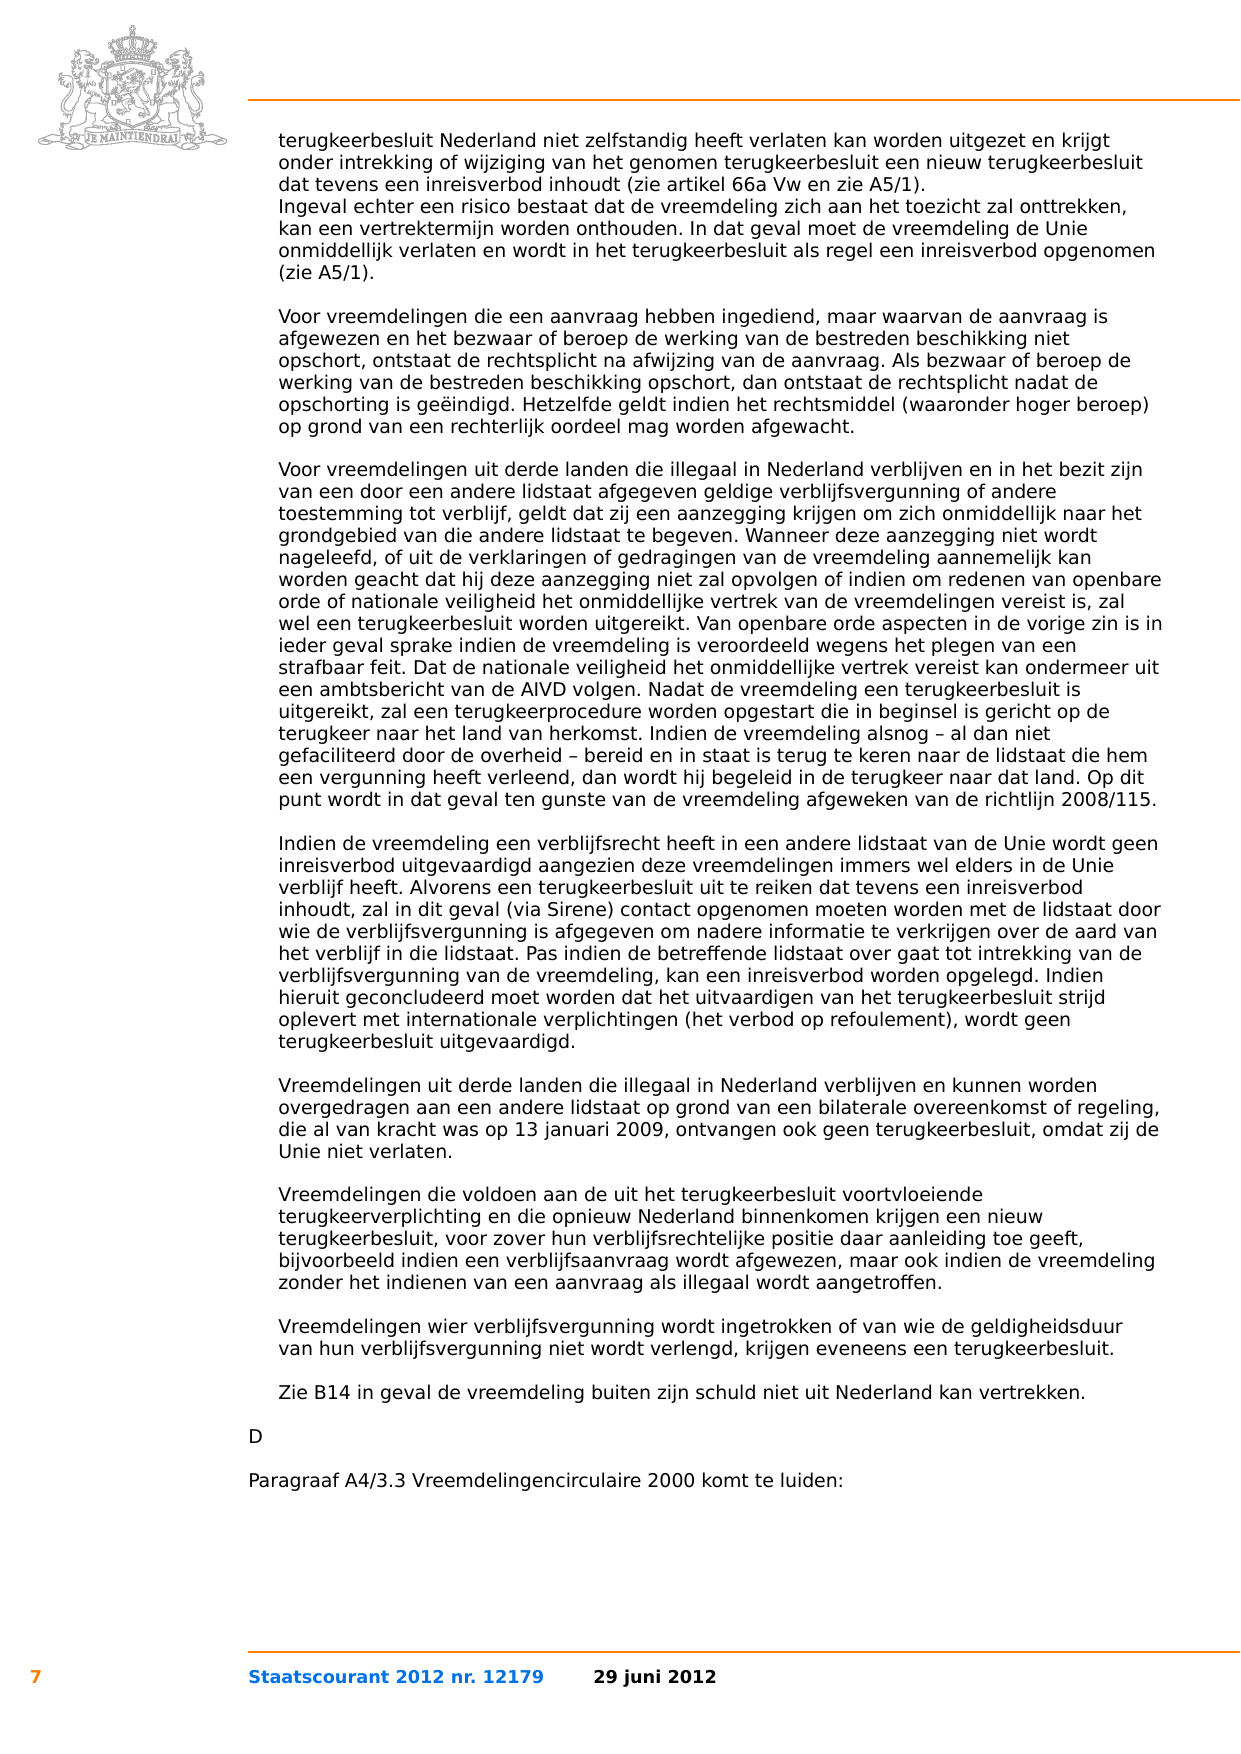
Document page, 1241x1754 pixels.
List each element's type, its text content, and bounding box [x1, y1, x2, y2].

text terugkeerbesluit Nederland niet zelfstandig heeft verlaten kan worden uitgezet en krijgt onder intrekking of wijziging van het genomen terugkeerbesluit een nieuw terugkeerbesluit dat tevens een inreisverbod inhoudt (zie artikel 66a Vw en zie A5/1). [278, 130, 1163, 196]
text Voor vreemdelingen uit derde landen die illegaal in Nederland verblijven en in het bezit zijn van een door een andere lidstaat afgegeven geldige verblijfsvergunning of andere toestemming tot verblijf, geldt dat zij een aanzegging krijgen om zich onmiddellijk naar het grondgebied van die andere lidstaat te begeven. Wanneer deze aanzegging niet wordt nageleefd, of uit de verklaringen of gedragingen van de vreemdeling aannemelijk kan worden geacht dat hij deze aanzegging niet zal opvolgen of indien om redenen van openbare orde of nationale veiligheid het onmiddellijke vertrek van de vreemdelingen vereist is, zal wel een terugkeerbesluit worden uitgereikt. Van openbare orde aspecten in de vorige zin is in ieder geval sprake indien de vreemdeling is veroordeeld wegens het plegen van een strafbaar feit. Dat de nationale veiligheid het onmiddellijke vertrek vereist kan ondermeer uit een ambtsbericht van de AIVD volgen. Nadat de vreemdeling een terugkeerbesluit is uitgereikt, zal een terugkeerprocedure worden opgestart die in beginsel is gericht op de terugkeer naar het land van herkomst. Indien de vreemdeling alsnog – al dan niet gefaciliteerd door de overheid – bereid en in staat is terug te keren naar de lidstaat die hem een vergunning heeft verleend, dan wordt hij begeleid in de terugkeer naar dat land. Op dit punt wordt in dat geval ten gunste van de vreemdeling afgeweken van de richtlijn 2008/115. [278, 459, 1163, 811]
text Paragraaf A4/3.3 Vreemdelingencirculaire 2000 komt te luiden: [248, 1470, 1163, 1492]
text Ingeval echter een risico bestaat dat de vreemdeling zich aan het toezicht zal onttrekken, kan een vertrektermijn worden onthouden. In dat geval moet de vreemdeling de Unie onmiddellijk verlaten en wordt in het terugkeerbesluit als regel een inreisverbod opgenomen (zie A5/1). [278, 196, 1163, 284]
text Indien de vreemdeling een verblijfsrecht heeft in een andere lidstaat van de Unie wordt geen inreisverbod uitgevaardigd aangezien deze vreemdelingen immers wel elders in de Unie verblijf heeft. Alvorens een terugkeerbesluit uit te reiken dat tevens een inreisverbod inhoudt, zal in dit geval (via Sirene) contact opgenomen moeten worden met de lidstaat door wie de verblijfsvergunning is afgegeven om nadere informatie te verkrijgen over de aard van het verblijf in die lidstaat. Pas indien de betreffende lidstaat over gaat tot intrekking van de verblijfsvergunning van de vreemdeling, kan een inreisverbod worden opgelegd. Indien hieruit geconcludeerd moet worden dat het uitvaardigen van het terugkeerbesluit strijd oplevert met internationale verplichtingen (het verbod op refoulement), wordt geen terugkeerbesluit uitgevaardigd. [278, 833, 1163, 1053]
text Voor vreemdelingen die een aanvraag hebben ingediend, maar waarvan de aanvraag is afgewezen en het bezwaar of beroep de werking van de bestreden beschikking niet opschort, ontstaat de rechtsplicht na afwijzing van de aanvraag. Als bezwaar of beroep de werking van de bestreden beschikking opschort, dan ontstaat de rechtsplicht nadat de opschorting is geëindigd. Hetzelfde geldt indien het rechtsmiddel (waaronder hoger beroep) op grond van een rechterlijk oordeel mag worden afgewacht. [278, 306, 1163, 437]
text Zie B14 in geval de vreemdeling buiten zijn schuld niet uit Nederland kan vertrekken. [278, 1382, 1163, 1404]
text Vreemdelingen wier verblijfsvergunning wordt ingetrokken of van wie de geldigheidsduur van hun verblijfsvergunning niet wordt verlengd, krijgen eveneens een terugkeerbesluit. [278, 1316, 1163, 1360]
text D [248, 1426, 1163, 1448]
text Vreemdelingen die voldoen aan de uit het terugkeerbesluit voortvloeiende terugkeerverplichting en die opnieuw Nederland binnenkomen krijgen een nieuw terugkeerbesluit, voor zover hun verblijfsrechtelijke positie daar aanleiding toe geeft, bijvoorbeeld indien een verblijfsaanvraag wordt afgewezen, maar ook indien de vreemdeling zonder het indienen van een aanvraag als illegaal wordt aangetroffen. [278, 1184, 1163, 1294]
picture [38, 25, 227, 150]
text Vreemdelingen uit derde landen die illegaal in Nederland verblijven en kunnen worden overgedragen aan een andere lidstaat op grond van een bilaterale overeenkomst of regeling, die al van kracht was op 13 januari 2009, ontvangen ook geen terugkeerbesluit, omdat zij de Unie niet verlaten. [278, 1074, 1163, 1162]
